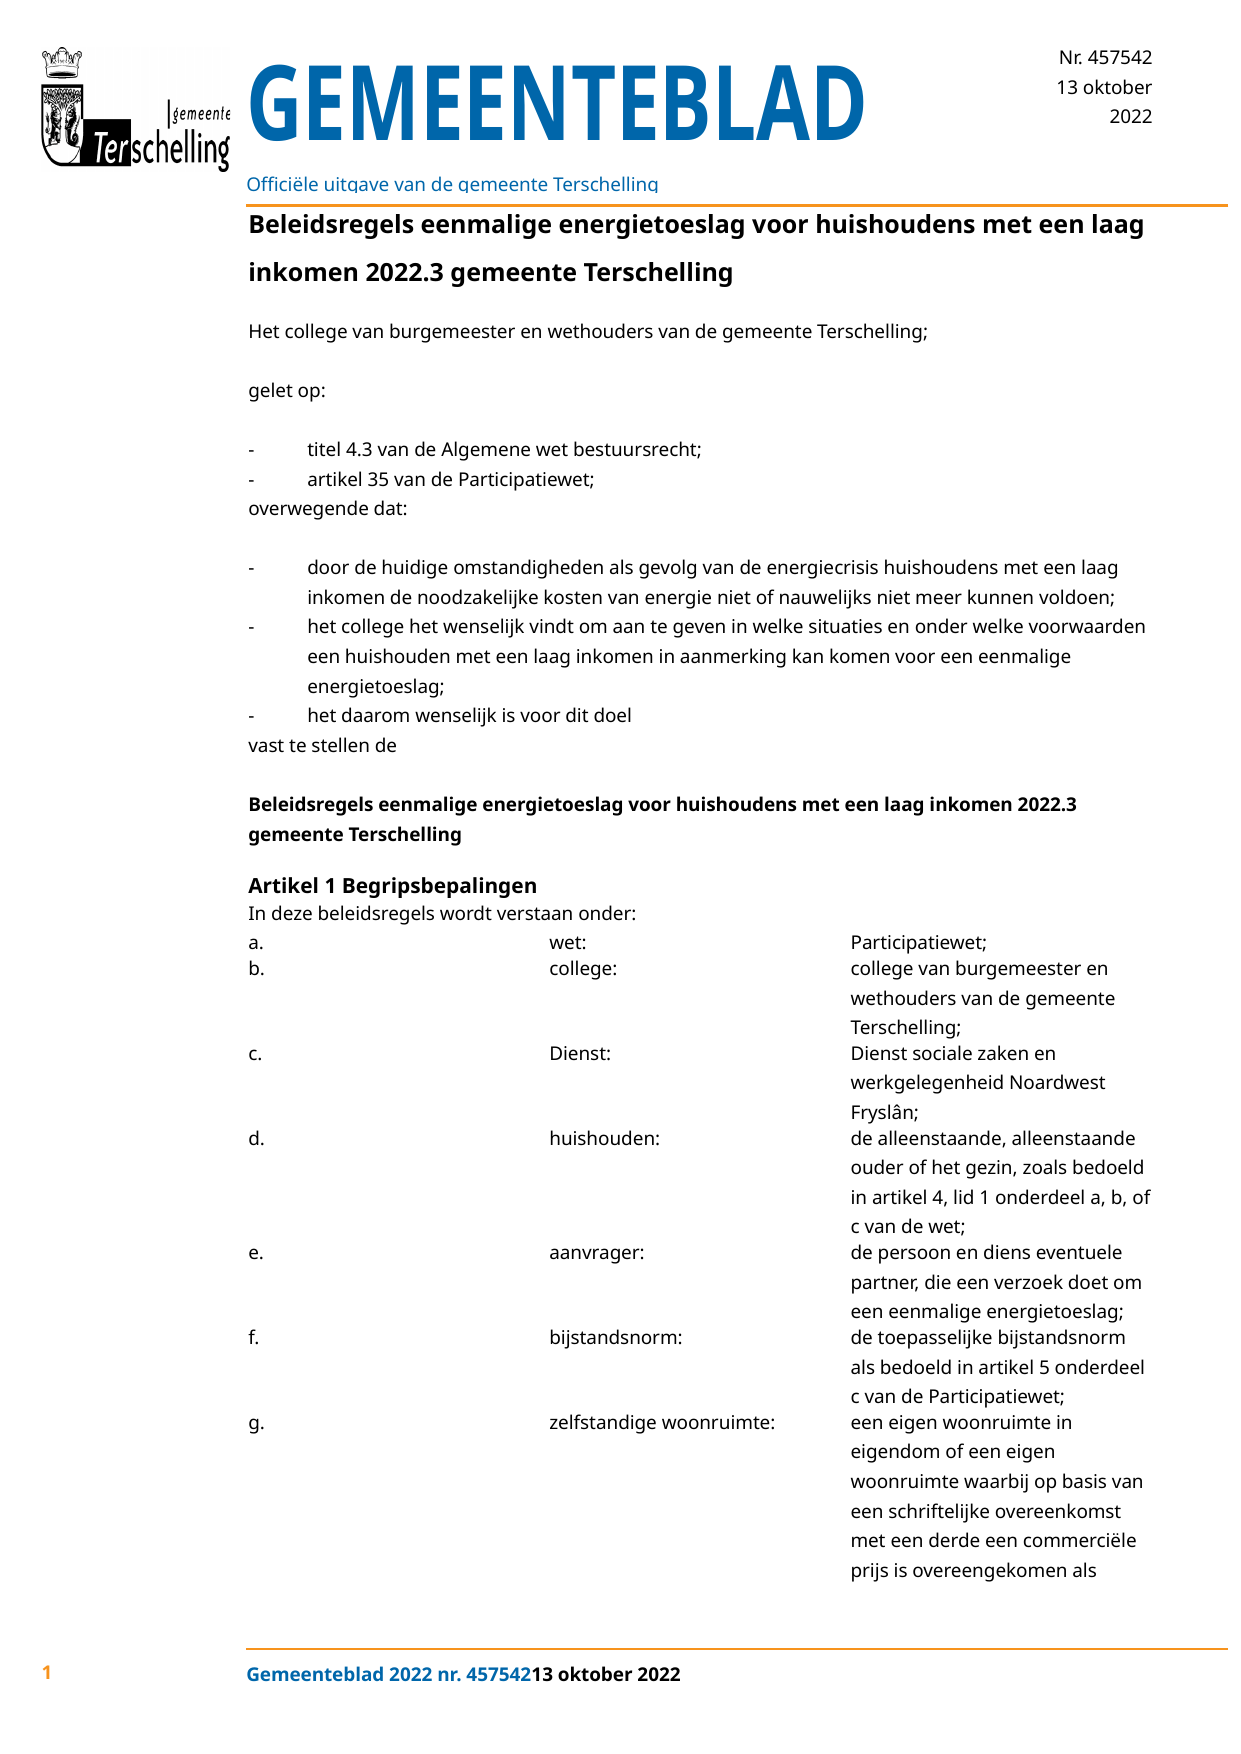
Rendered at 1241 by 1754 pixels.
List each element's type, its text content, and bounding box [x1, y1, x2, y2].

table_cell de alleenstaande, alleenstaande ouder of het gezin, zoals bedoeld in artikel 4, lid 1 onderdeel a, b, of c van de wet; [850, 1125, 1152, 1239]
table_cell e. [248, 1239, 549, 1324]
text vast te stellen de [248, 732, 1152, 758]
list titel 4.3 van de Algemene wet bestuursrecht; [248, 436, 1152, 462]
text gelet op: [248, 377, 1152, 403]
text In deze beleidsregels wordt verstaan onder: [248, 900, 1152, 925]
list door de huidige omstandigheden als gevolg van de energiecrisis huishoudens met een laag inkomen de noodzakelijke kosten van energie niet of nauwelijks niet meer kunnen voldoen; [248, 554, 1152, 610]
list het daarom wenselijk is voor dit doel [248, 702, 1152, 728]
table_cell de toepasselijke bijstandsnorm als bedoeld in artikel 5 onderdeel c van de Participatiewet; [850, 1324, 1152, 1409]
table_cell aanvrager: [549, 1239, 850, 1324]
table_cell d. [248, 1125, 549, 1239]
table_cell Dienst sociale zaken en werkgelegenheid Noardwest Fryslân; [850, 1040, 1152, 1125]
text Beleidsregels eenmalige energietoeslag voor huishoudens met een laag inkomen 2022.3 gemeente Terschelling [248, 207, 1152, 288]
list het college het wenselijk vindt om aan te geven in welke situaties en onder welke voorwaarden een huishouden met een laag inkomen in aanmerking kan komen voor een eenmalige energietoeslag; [248, 614, 1152, 699]
table_cell b. [248, 955, 549, 1040]
text Artikel 1 Begripsbepalingen [248, 871, 1152, 900]
table_header a. [248, 929, 549, 955]
table_cell f. [248, 1324, 549, 1409]
text Beleidsregels eenmalige energietoeslag voor huishoudens met een laag inkomen 2022.3 gemeente Terschelling [248, 791, 1152, 847]
text Het college van burgemeester en wethouders van de gemeente Terschelling; [248, 318, 1152, 344]
table_cell g. [248, 1409, 549, 1583]
list artikel 35 van de Participatiewet; [248, 466, 1152, 492]
table_cell huishouden: [549, 1125, 850, 1239]
picture [41, 47, 231, 172]
table_cell een eigen woonruimte in eigendom of een eigen woonruimte waarbij op basis van een schriftelijke overeenkomst met een derde een commerciële prijs is overeengekomen als [850, 1409, 1152, 1583]
table_header wet: [549, 929, 850, 955]
table_cell de persoon en diens eventuele partner, die een verzoek doet om een eenmalige energietoeslag; [850, 1239, 1152, 1324]
table_cell bijstandsnorm: [549, 1324, 850, 1409]
table_header Participatiewet; [850, 929, 1152, 955]
table_cell c. [248, 1040, 549, 1125]
table_cell zelfstandige woonruimte: [549, 1409, 850, 1583]
table_cell college: [549, 955, 850, 1040]
table_cell Dienst: [549, 1040, 850, 1125]
table_cell college van burgemeester en wethouders van de gemeente Terschelling; [850, 955, 1152, 1040]
text overwegende dat: [248, 495, 1152, 521]
